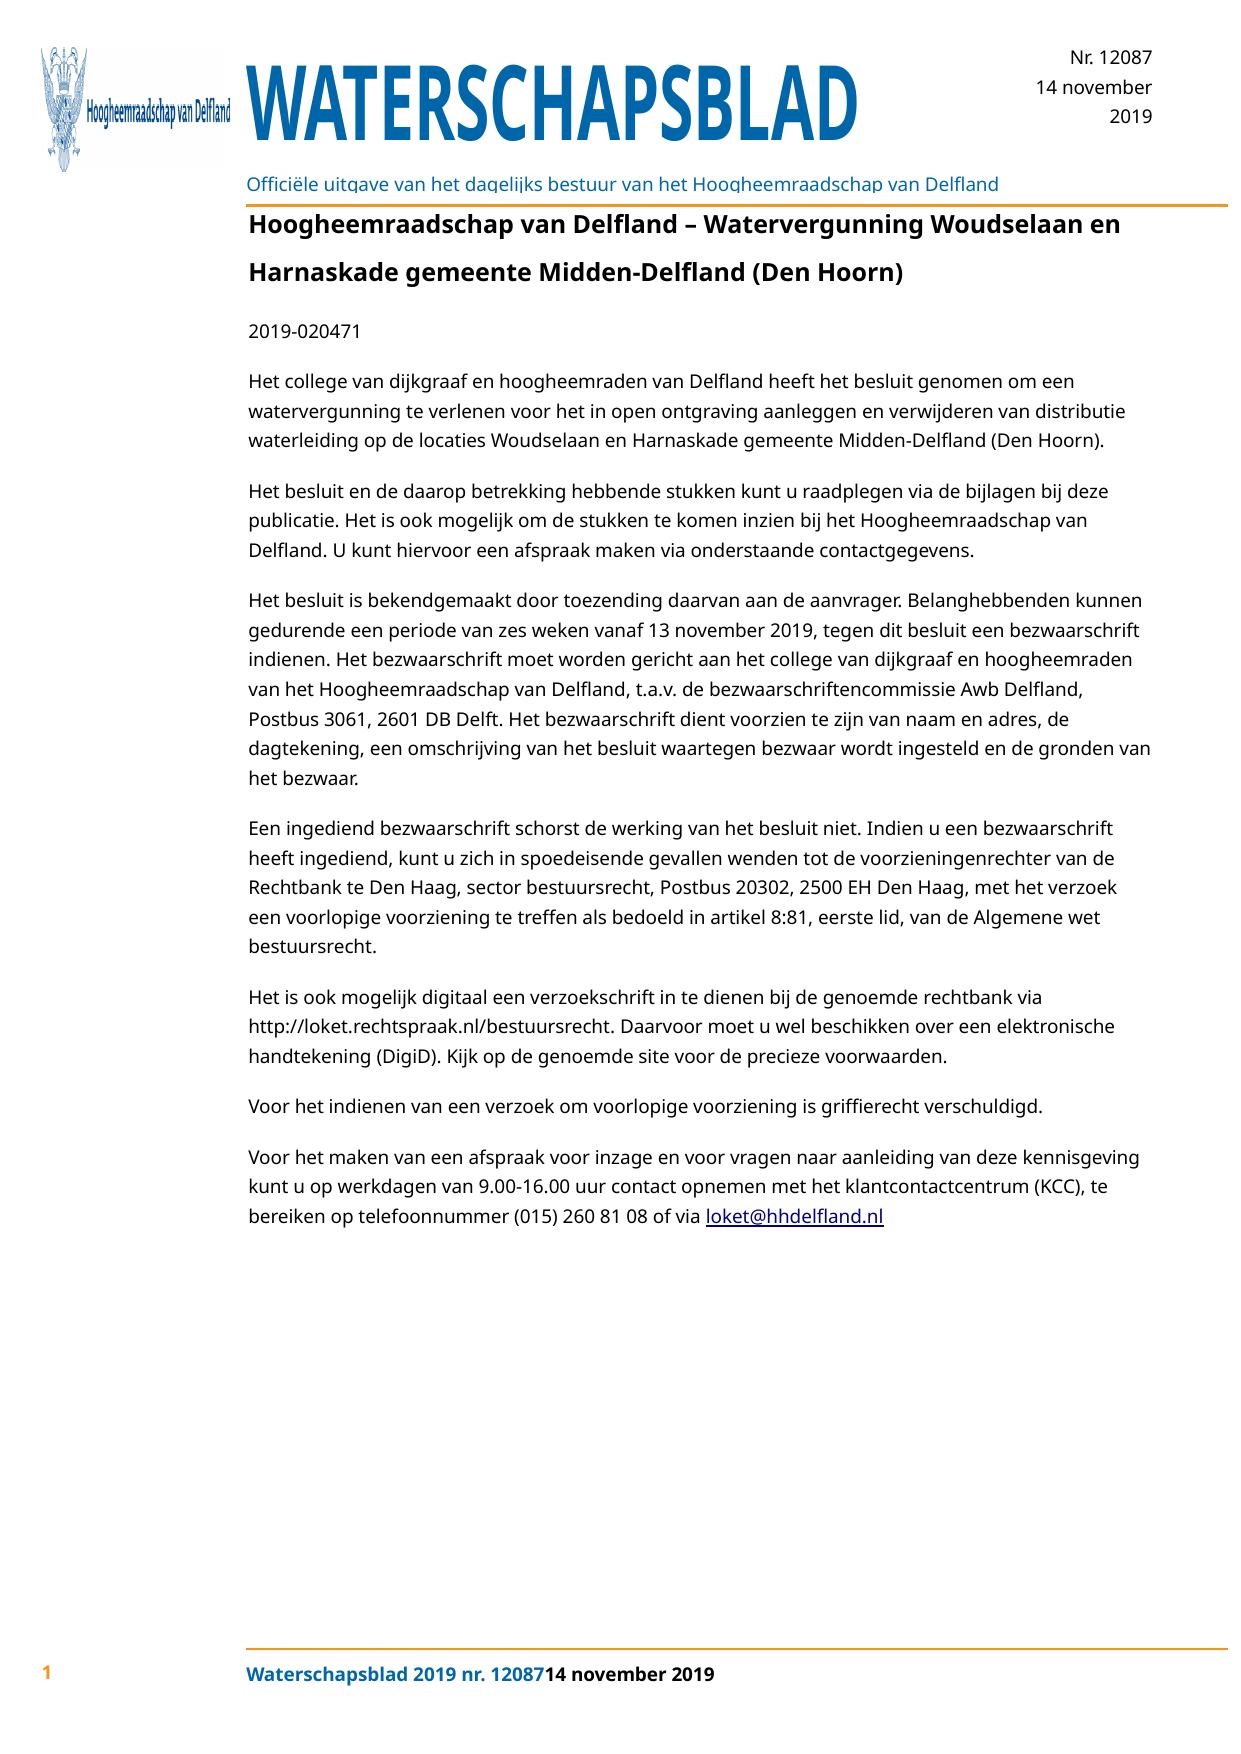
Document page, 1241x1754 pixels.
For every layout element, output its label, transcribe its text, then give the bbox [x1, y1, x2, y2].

text Hoogheemraadschap van Delfland – Watervergunning Woudselaan en Harnaskade gemeente Midden-Delfland (Den Hoorn) [248, 207, 1152, 288]
text Voor het maken van een afspraak voor inzage en voor vragen naar aanleiding van deze kennisgeving kunt u op werkdagen van 9.00-16.00 uur contact opnemen met het klantcontactcentrum (KCC), te bereiken op telefoonnummer (015) 260 81 08 of via loket@hhdelfland.nl [248, 1144, 1152, 1229]
text Een ingediend bezwaarschrift schorst de werking van het besluit niet. Indien u een bezwaarschrift heeft ingediend, kunt u zich in spoedeisende gevallen wenden tot de voorzieningenrechter van de Rechtbank te Den Haag, sector bestuursrecht, Postbus 20302, 2500 EH Den Haag, met het verzoek een voorlopige voorziening te treffen als bedoeld in artikel 8:81, eerste lid, van de Algemene wet bestuursrecht. [248, 815, 1152, 959]
text Voor het indienen van een verzoek om voorlopige voorziening is griffierecht verschuldigd. [248, 1094, 1152, 1119]
text Het besluit en de daarop betrekking hebbende stukken kunt u raadplegen via de bijlagen bij deze publicatie. Het is ook mogelijk om de stukken te komen inzien bij het Hoogheemraadschap van Delfland. U kunt hiervoor een afspraak maken via onderstaande contactgegevens. [248, 478, 1152, 563]
text Het is ook mogelijk digitaal een verzoekschrift in te dienen bij de genoemde rechtbank via http://loket.rechtspraak.nl/bestuursrecht. Daarvoor moet u wel beschikken over een elektronische handtekening (DigiD). Kijk op de genoemde site voor de precieze voorwaarden. [248, 984, 1152, 1069]
text 2019-020471 [248, 318, 1152, 344]
picture [41, 47, 231, 172]
text Het besluit is bekendgemaakt door toezending daarvan aan de aanvrager. Belanghebbenden kunnen gedurende een periode van zes weken vanaf 13 november 2019, tegen dit besluit een bezwaarschrift indienen. Het bezwaarschrift moet worden gericht aan het college van dijkgraaf en hoogheemraden van het Hoogheemraadschap van Delfland, t.a.v. de bezwaarschriftencommissie Awb Delfland, Postbus 3061, 2601 DB Delft. Het bezwaarschrift dient voorzien te zijn van naam en adres, de dagtekening, een omschrijving van het besluit waartegen bezwaar wordt ingesteld en de gronden van het bezwaar. [248, 587, 1152, 791]
text Het college van dijkgraaf en hoogheemraden van Delfland heeft het besluit genomen om een watervergunning te verlenen voor het in open ontgraving aanleggen en verwijderen van distributie waterleiding op de locaties Woudselaan en Harnaskade gemeente Midden-Delfland (Den Hoorn). [248, 368, 1152, 453]
